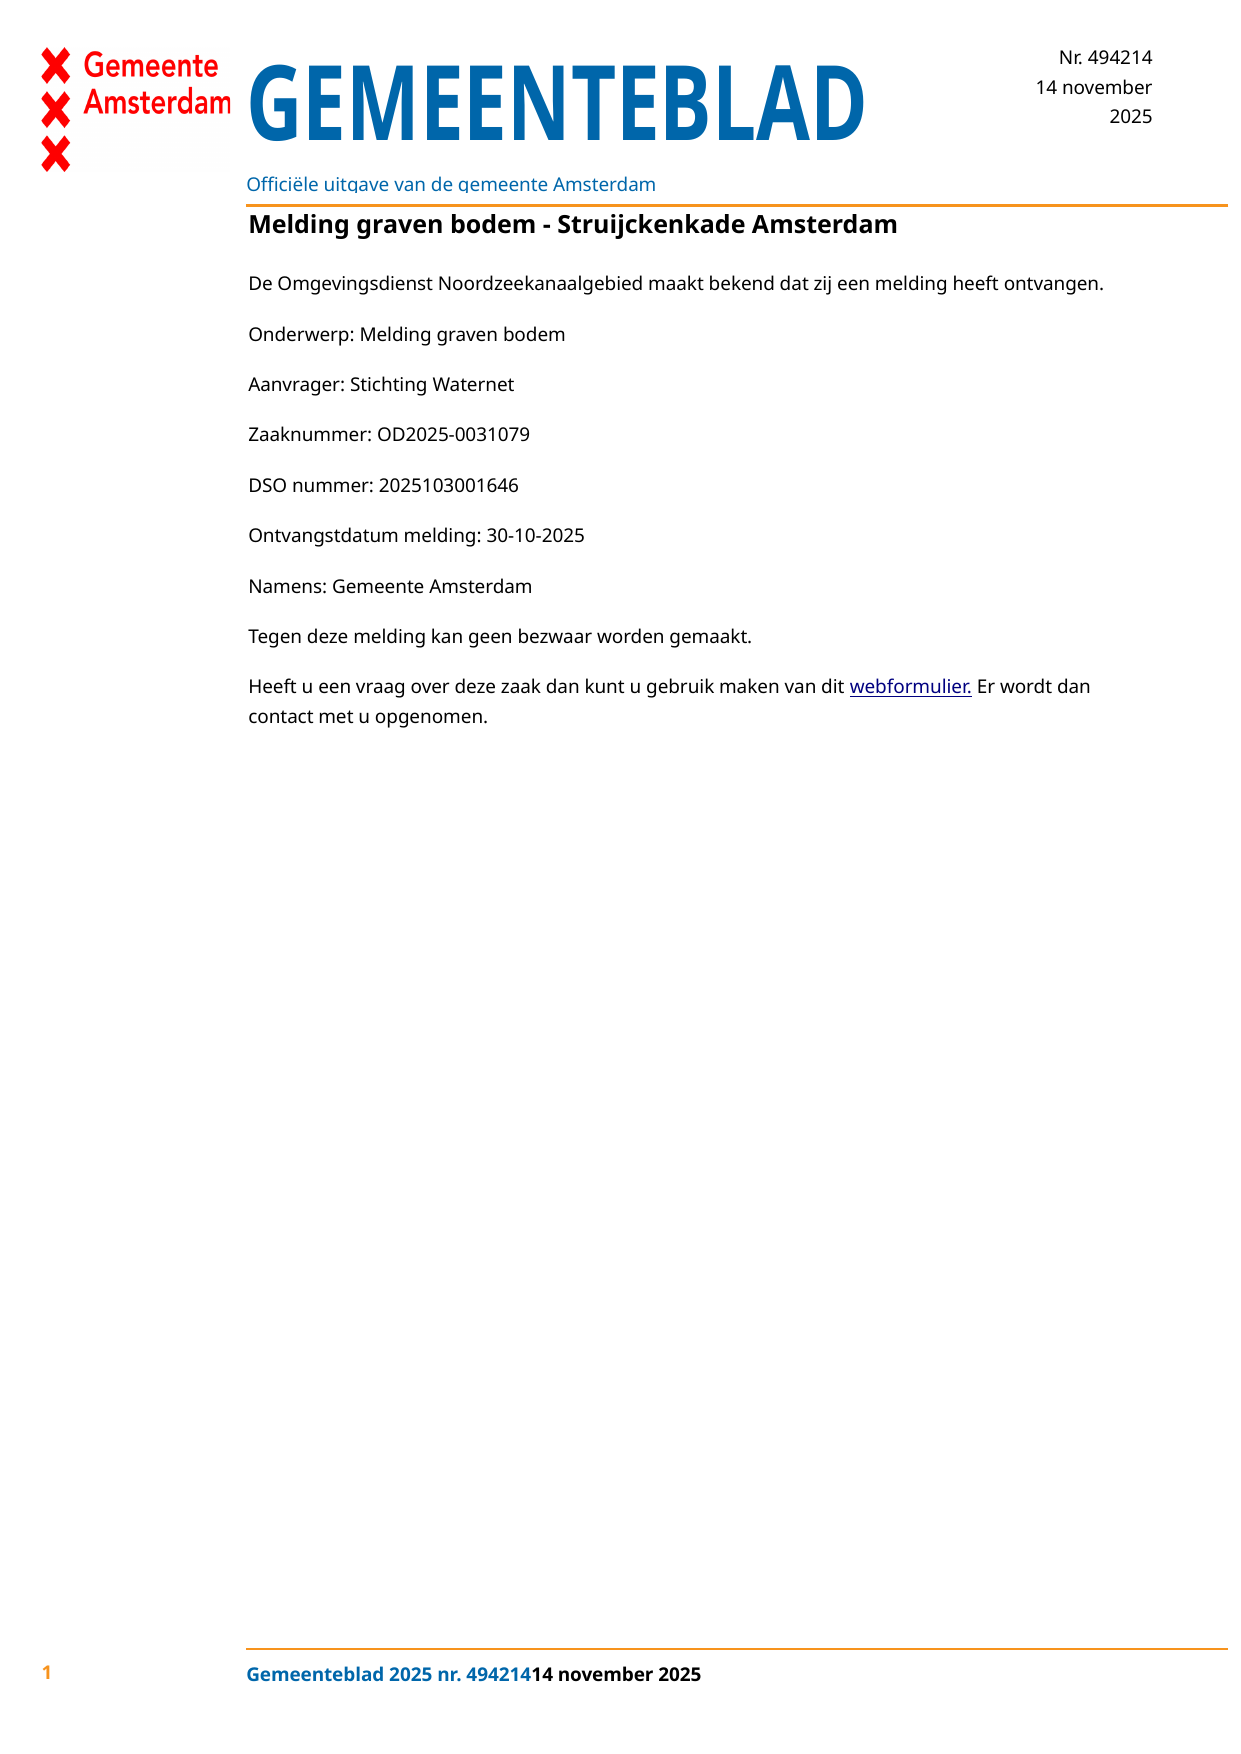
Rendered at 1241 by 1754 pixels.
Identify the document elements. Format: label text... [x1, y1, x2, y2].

text Namens: Gemeente Amsterdam [248, 573, 1152, 598]
text DSO nummer: 2025103001646 [248, 472, 1152, 498]
text Heeft u een vraag over deze zaak dan kunt u gebruik maken van dit webformulier. Er wordt dan contact met u opgenomen. [248, 674, 1152, 729]
text De Omgevingsdienst Noordzeekanaalgebied maakt bekend dat zij een melding heeft ontvangen. [248, 270, 1152, 296]
text Aanvrager: Stichting Waternet [248, 371, 1152, 397]
picture [41, 47, 231, 172]
text Melding graven bodem - Struijckenkade Amsterdam [248, 207, 1152, 241]
text Zaaknummer: OD2025-0031079 [248, 422, 1152, 447]
text Ontvangstdatum melding: 30-10-2025 [248, 522, 1152, 548]
text Onderwerp: Melding graven bodem [248, 321, 1152, 346]
text Tegen deze melding kan geen bezwaar worden gemaakt. [248, 623, 1152, 649]
